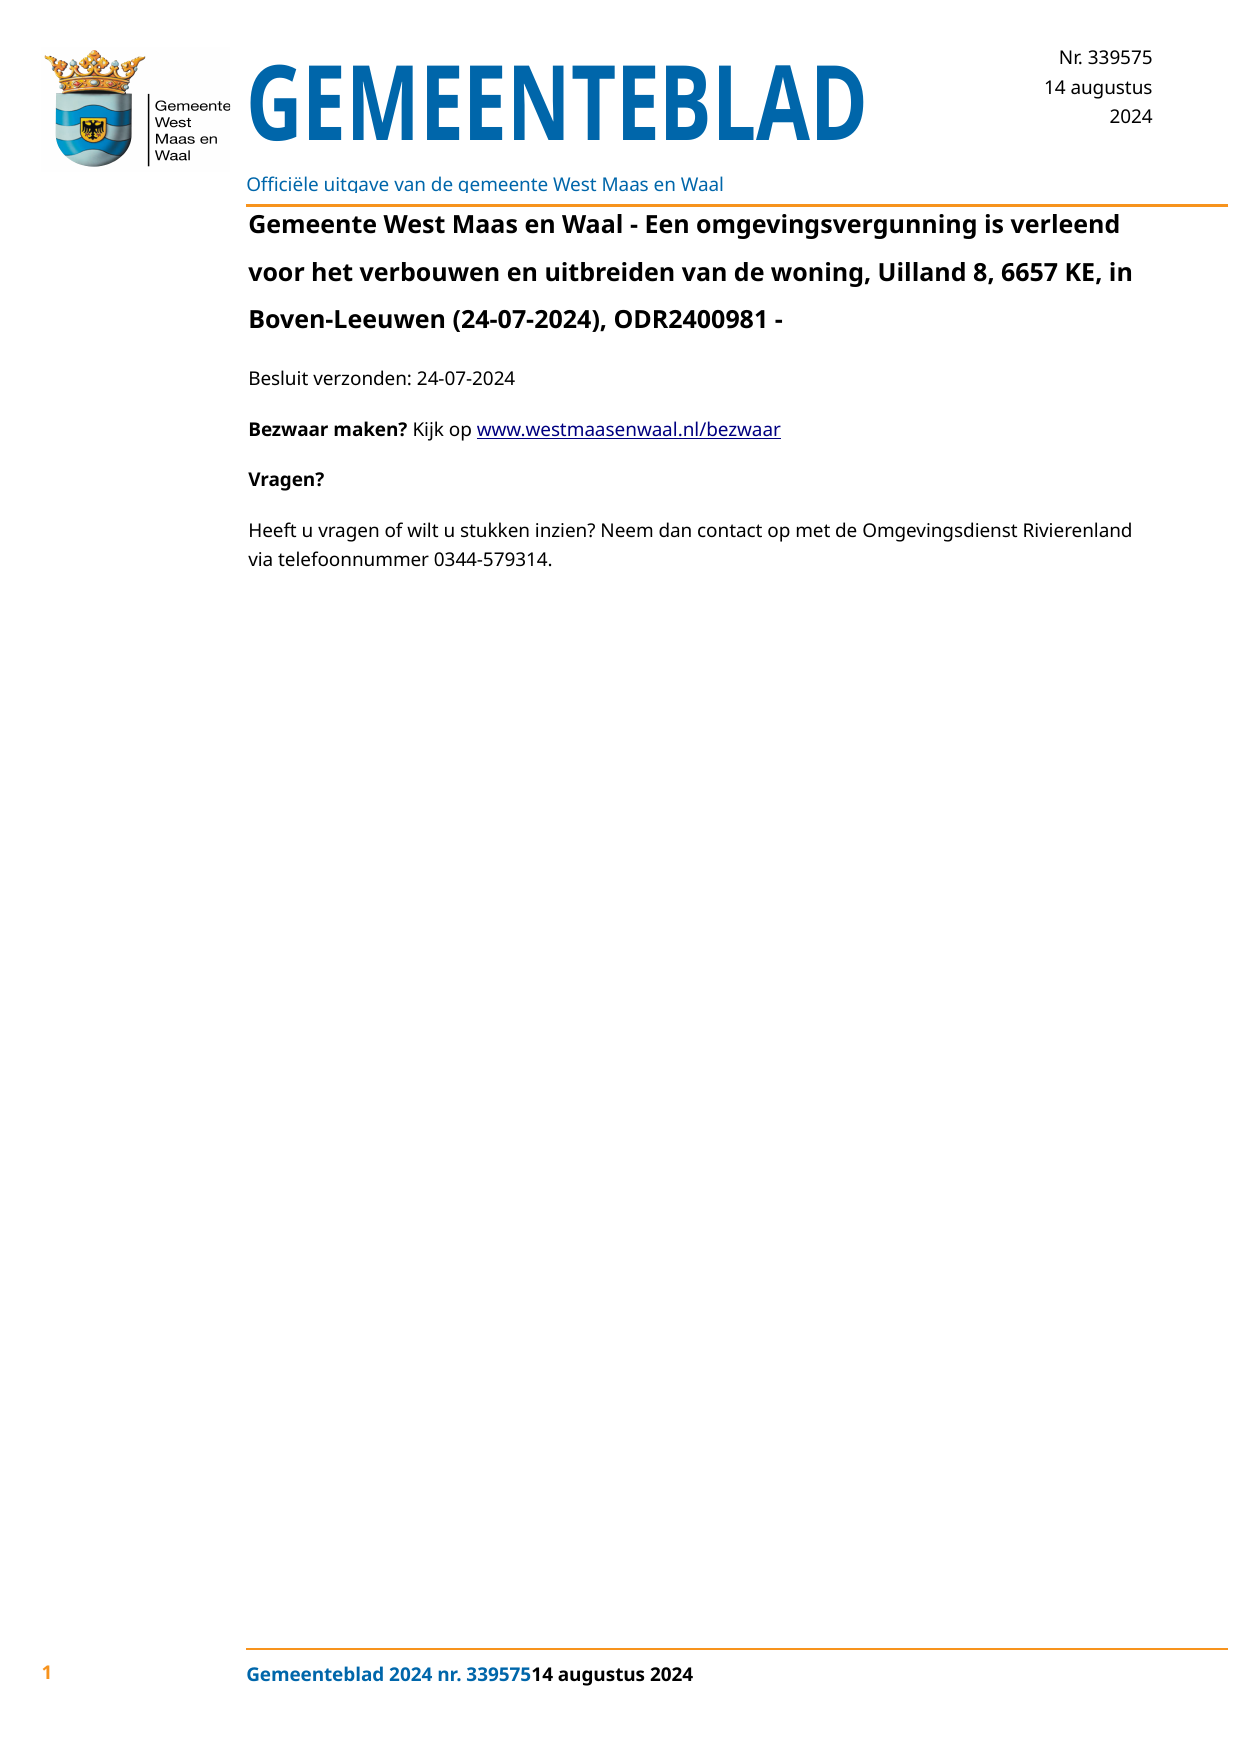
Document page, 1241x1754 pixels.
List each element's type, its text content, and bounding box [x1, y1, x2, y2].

picture [41, 47, 231, 172]
text Vragen? [248, 466, 1152, 492]
text Heeft u vragen of wilt u stukken inzien? Neem dan contact op met de Omgevingsdienst Rivierenland via telefoonnummer 0344-579314. [248, 517, 1152, 572]
text Gemeente West Maas en Waal - Een omgevingsvergunning is verleend voor het verbouwen en uitbreiden van de woning, Uilland 8, 6657 KE, in Boven-Leeuwen (24-07-2024), ODR2400981 - [248, 207, 1152, 336]
text Bezwaar maken? Kijk op www.westmaasenwaal.nl/bezwaar [248, 416, 1152, 442]
text Besluit verzonden: 24-07-2024 [248, 366, 1152, 391]
